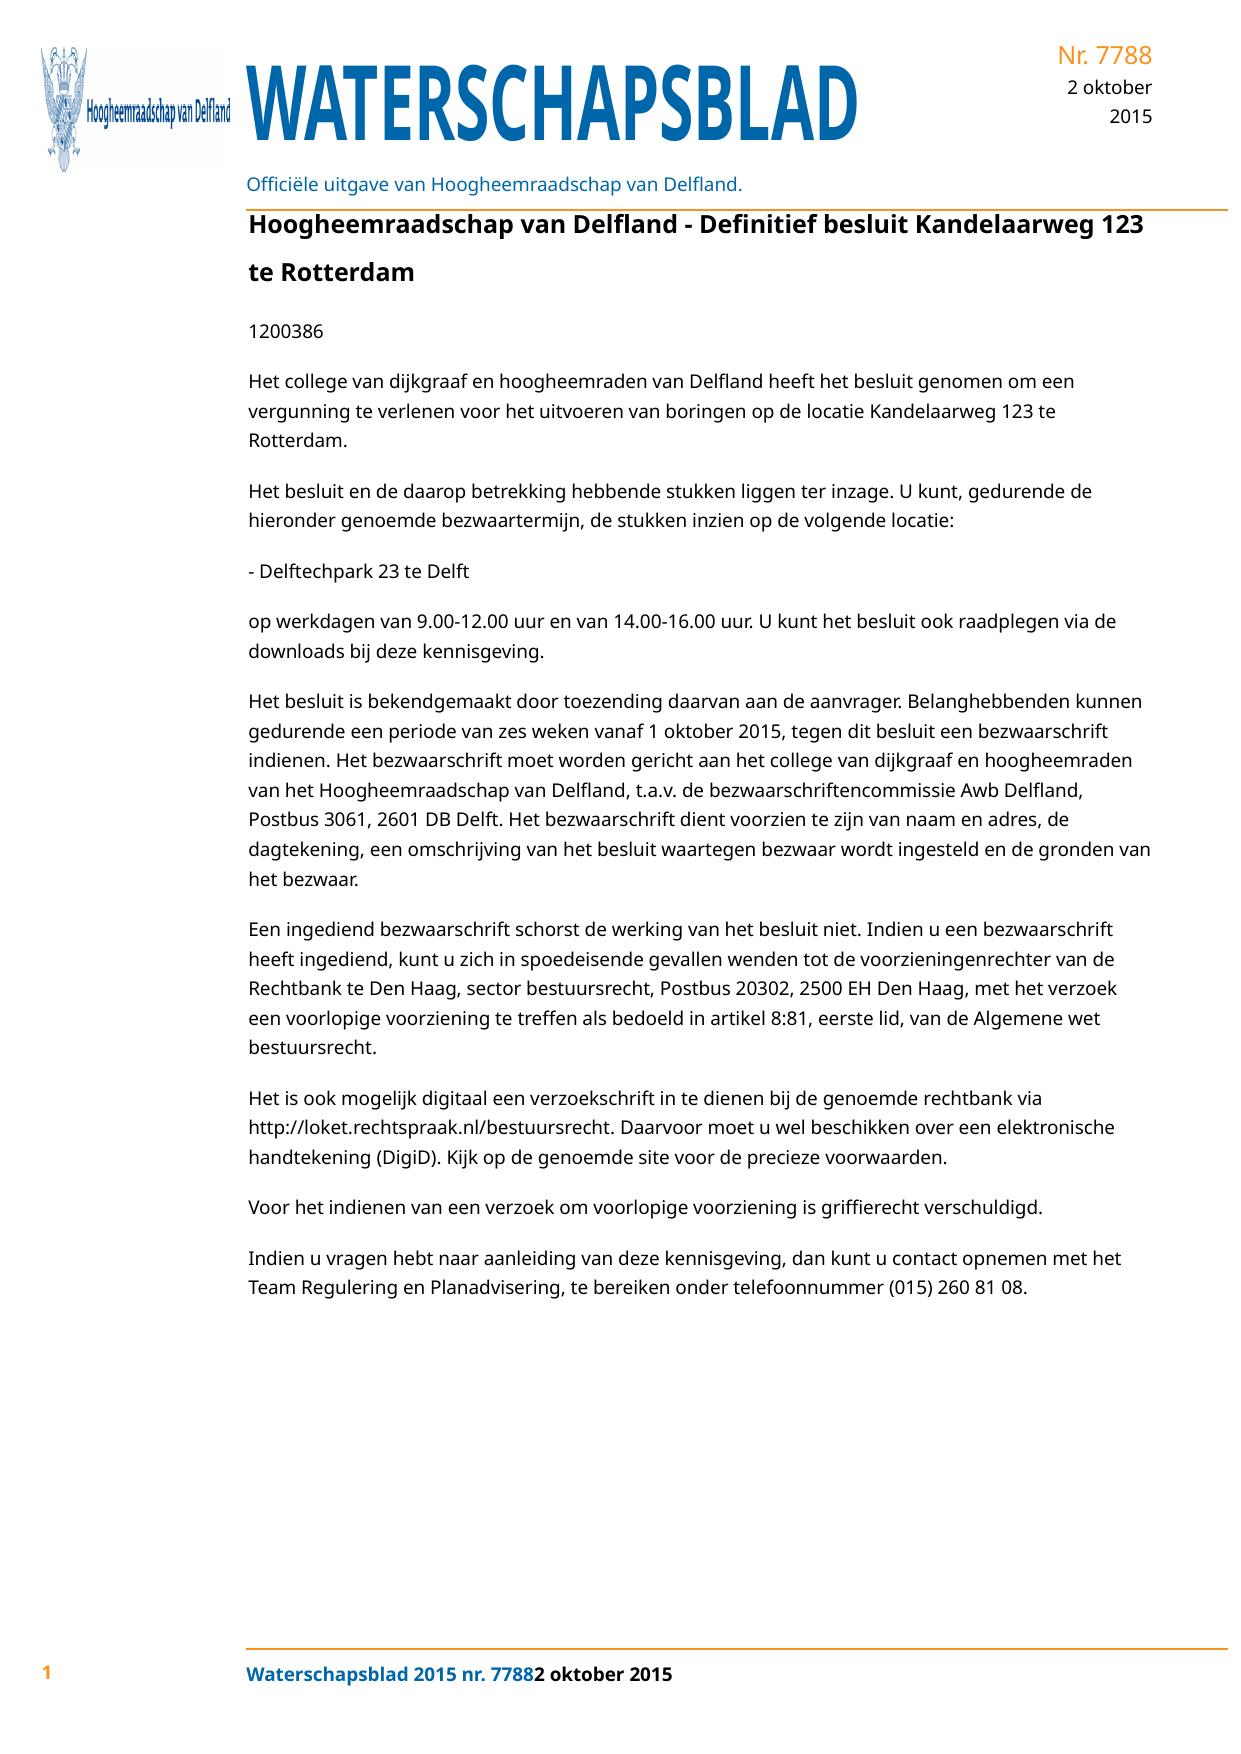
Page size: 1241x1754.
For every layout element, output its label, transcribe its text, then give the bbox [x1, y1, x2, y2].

text Het besluit en de daarop betrekking hebbende stukken liggen ter inzage. U kunt, gedurende de hieronder genoemde bezwaartermijn, de stukken inzien op de volgende locatie: [248, 478, 1152, 533]
text Het college van dijkgraaf en hoogheemraden van Delfland heeft het besluit genomen om een vergunning te verlenen voor het uitvoeren van boringen op de locatie Kandelaarweg 123 te Rotterdam. [248, 368, 1152, 453]
text Het besluit is bekendgemaakt door toezending daarvan aan de aanvrager. Belanghebbenden kunnen gedurende een periode van zes weken vanaf 1 oktober 2015, tegen dit besluit een bezwaarschrift indienen. Het bezwaarschrift moet worden gericht aan het college van dijkgraaf en hoogheemraden van het Hoogheemraadschap van Delfland, t.a.v. de bezwaarschriftencommissie Awb Delfland, Postbus 3061, 2601 DB Delft. Het bezwaarschrift dient voorzien te zijn van naam en adres, de dagtekening, een omschrijving van het besluit waartegen bezwaar wordt ingesteld en de gronden van het bezwaar. [248, 688, 1152, 892]
text Een ingediend bezwaarschrift schorst de werking van het besluit niet. Indien u een bezwaarschrift heeft ingediend, kunt u zich in spoedeisende gevallen wenden tot de voorzieningenrechter van de Rechtbank te Den Haag, sector bestuursrecht, Postbus 20302, 2500 EH Den Haag, met het verzoek een voorlopige voorziening te treffen als bedoeld in artikel 8:81, eerste lid, van de Algemene wet bestuursrecht. [248, 916, 1152, 1060]
text 1200386 [248, 318, 1152, 344]
text Hoogheemraadschap van Delfland - Definitief besluit Kandelaarweg 123 te Rotterdam [248, 211, 1152, 288]
text - Delftechpark 23 te Delft [248, 558, 1152, 584]
text Voor het indienen van een verzoek om voorlopige voorziening is griffierecht verschuldigd. [248, 1194, 1152, 1220]
picture [41, 47, 231, 172]
text Het is ook mogelijk digitaal een verzoekschrift in te dienen bij de genoemde rechtbank via http://loket.rechtspraak.nl/bestuursrecht. Daarvoor moet u wel beschikken over een elektronische handtekening (DigiD). Kijk op de genoemde site voor de precieze voorwaarden. [248, 1085, 1152, 1170]
text Indien u vragen hebt naar aanleiding van deze kennisgeving, dan kunt u contact opnemen met het Team Regulering en Planadvisering, te bereiken onder telefoonnummer (015) 260 81 08. [248, 1245, 1152, 1300]
text op werkdagen van 9.00-12.00 uur en van 14.00-16.00 uur. U kunt het besluit ook raadplegen via de downloads bij deze kennisgeving. [248, 608, 1152, 664]
